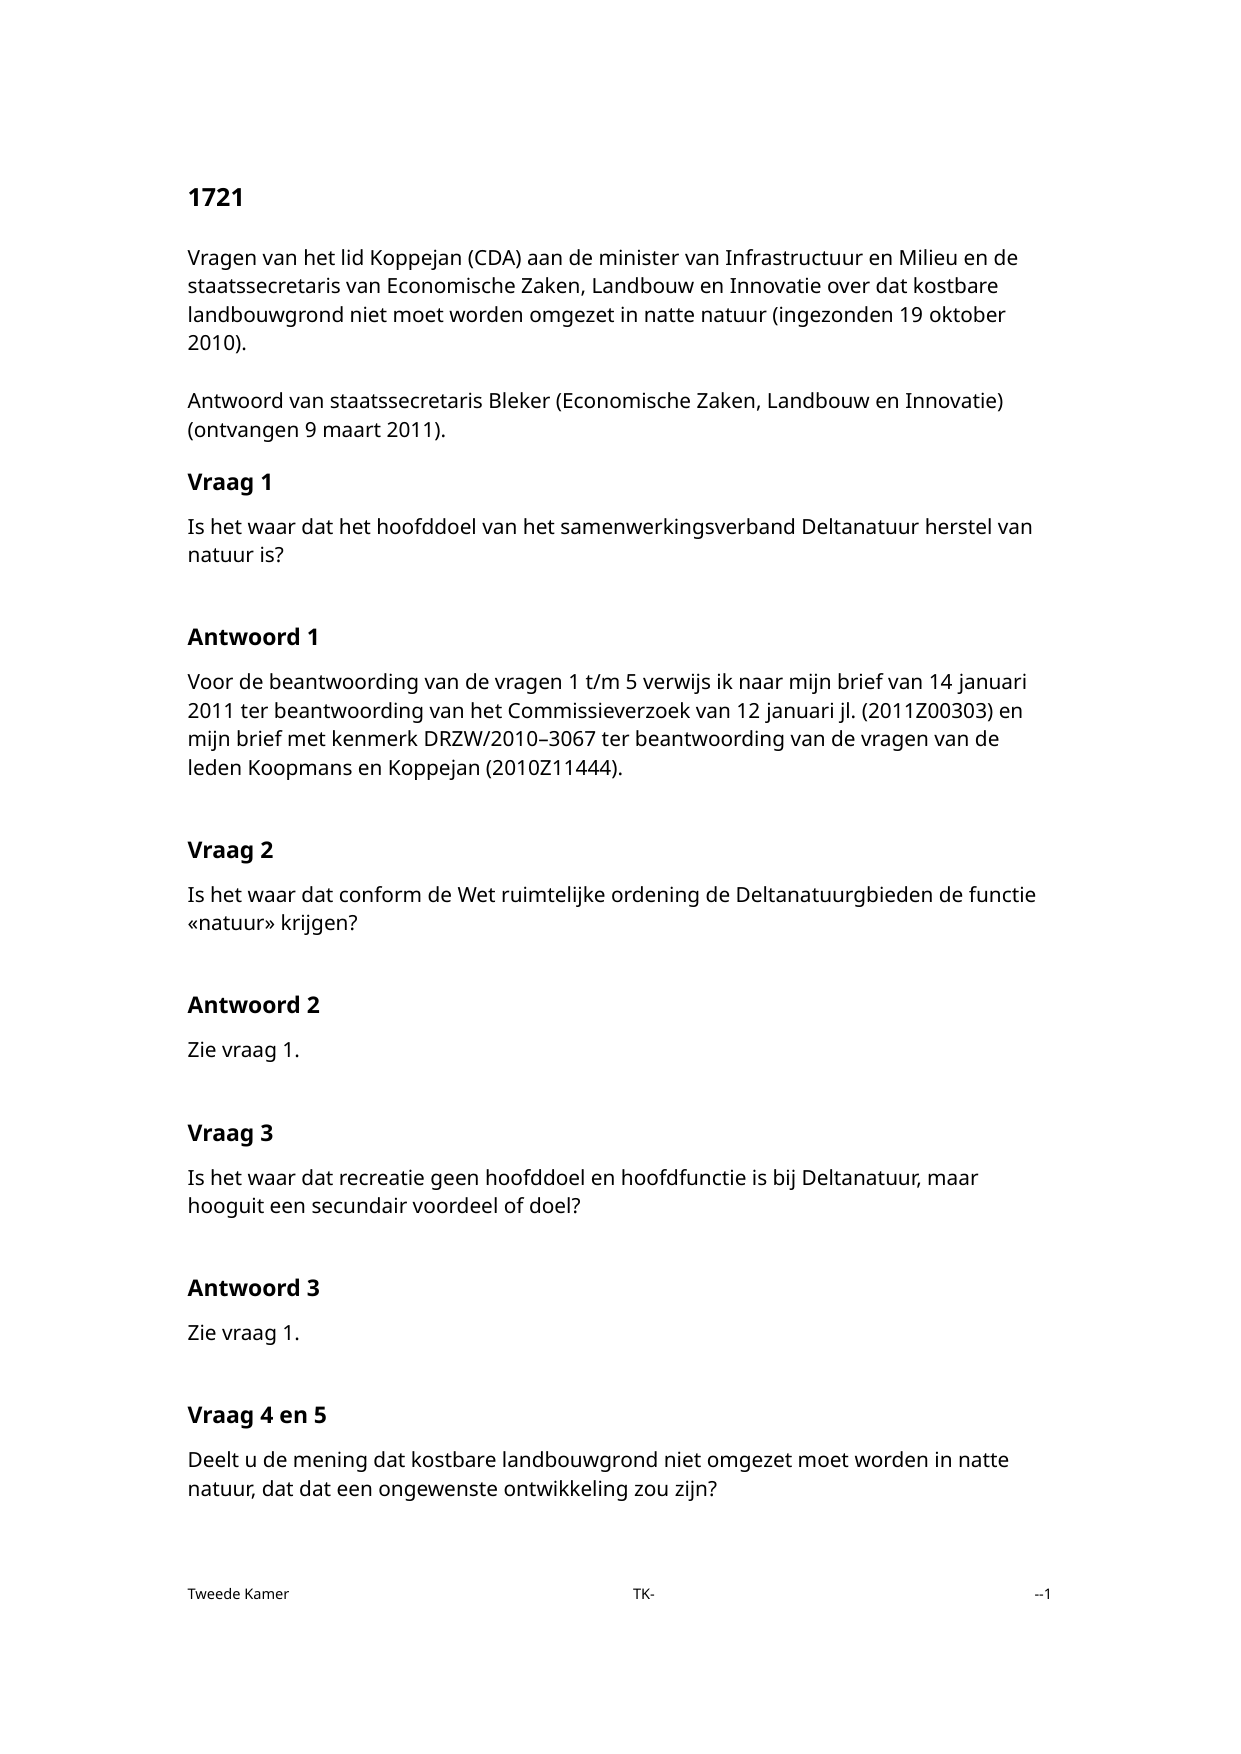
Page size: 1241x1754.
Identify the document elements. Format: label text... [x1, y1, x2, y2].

subtitle Antwoord 1 [187, 621, 1053, 652]
text Zie vraag 1. [187, 1318, 1053, 1347]
text Is het waar dat het hoofddoel van het samenwerkingsverband Deltanatuur herstel van natuur is? [187, 512, 1053, 569]
text Voor de beantwoording van de vragen 1 t/m 5 verwijs ik naar mijn brief van 14 januari 2011 ter beantwoording van het Commissieverzoek van 12 januari jl. (2011Z00303) en mijn brief met kenmerk DRZW/2010–3067 ter beantwoording van de vragen van de leden Koopmans en Koppejan (2010Z11444). [187, 667, 1053, 781]
text 1721 [187, 179, 1053, 213]
subtitle Antwoord 3 [187, 1272, 1053, 1303]
text Deelt u de mening dat kostbare landbouwgrond niet omgezet moet worden in natte natuur, dat dat een ongewenste ontwikkeling zou zijn? [187, 1446, 1053, 1502]
subtitle Antwoord 2 [187, 989, 1053, 1021]
subtitle Vraag 4 en 5 [187, 1399, 1053, 1431]
subtitle Vraag 3 [187, 1117, 1053, 1148]
subtitle Vraag 1 [187, 466, 1053, 497]
text Is het waar dat conform de Wet ruimtelijke ordening de Deltanatuurgbieden de functie «natuur» krijgen? [187, 880, 1053, 937]
text Zie vraag 1. [187, 1036, 1053, 1064]
subtitle Vraag 2 [187, 834, 1053, 865]
text Is het waar dat recreatie geen hoofddoel en hoofdfunctie is bij Deltanatuur, maar hooguit een secundair voordeel of doel? [187, 1163, 1053, 1220]
text Vragen van het lid Koppejan (CDA) aan de minister van Infrastructuur en Milieu en de staatssecretaris van Economische Zaken, Landbouw en Innovatie over dat kostbare landbouwgrond niet moet worden omgezet in natte natuur (ingezonden 19 oktober 2010). [187, 243, 1053, 357]
text Antwoord van staatssecretaris Bleker (Economische Zaken, Landbouw en Innovatie) (ontvangen 9 maart 2011). [187, 386, 1053, 443]
